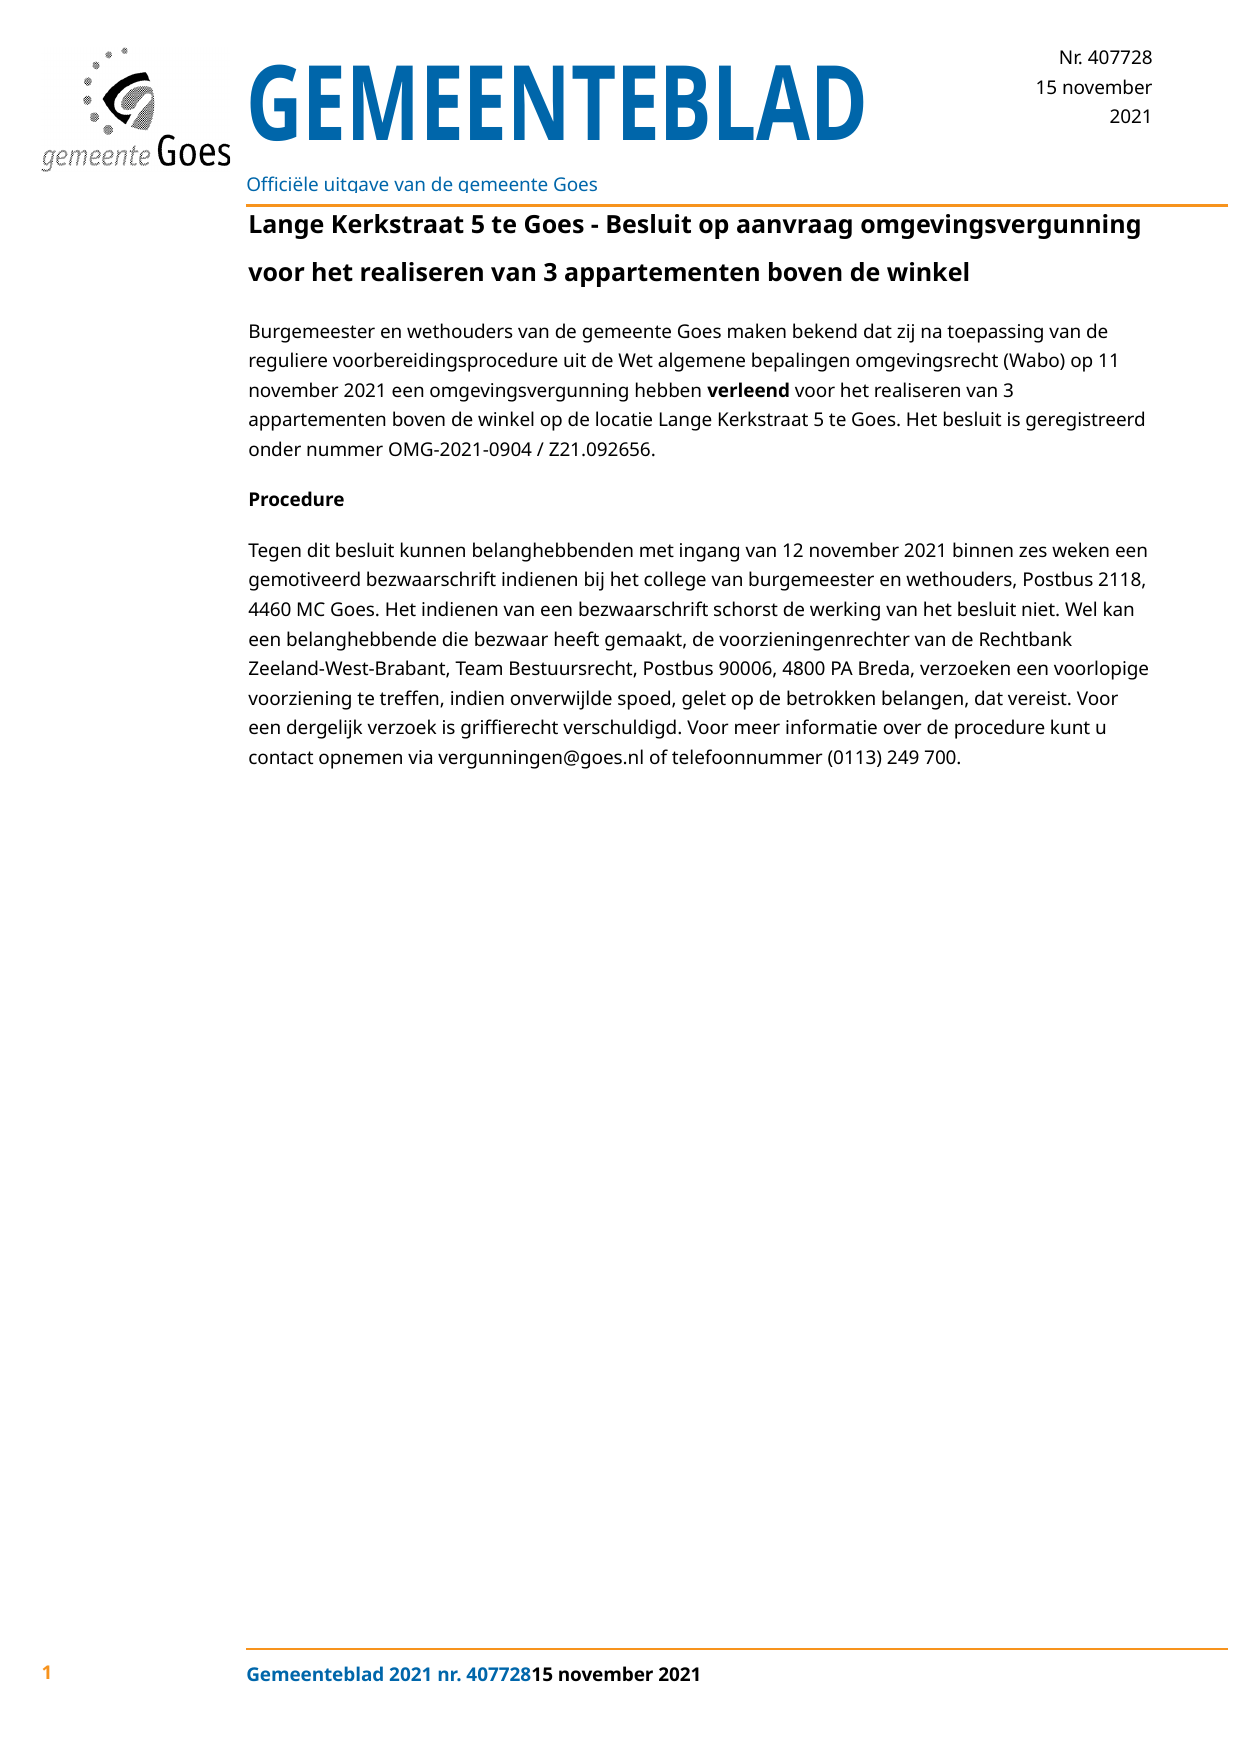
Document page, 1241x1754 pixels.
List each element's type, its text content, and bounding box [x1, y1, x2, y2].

text Burgemeester en wethouders van de gemeente Goes maken bekend dat zij na toepassing van de reguliere voorbereidingsprocedure uit de Wet algemene bepalingen omgevingsrecht (Wabo) op 11 november 2021 een omgevingsvergunning hebben verleend voor het realiseren van 3 appartementen boven de winkel op de locatie Lange Kerkstraat 5 te Goes. Het besluit is geregistreerd onder nummer OMG-2021-0904 / Z21.092656. [248, 318, 1152, 462]
text Lange Kerkstraat 5 te Goes - Besluit op aanvraag omgevingsvergunning voor het realiseren van 3 appartementen boven de winkel [248, 207, 1152, 288]
picture [41, 47, 231, 172]
text Tegen dit besluit kunnen belanghebbenden met ingang van 12 november 2021 binnen zes weken een gemotiveerd bezwaarschrift indienen bij het college van burgemeester en wethouders, Postbus 2118, 4460 MC Goes. Het indienen van een bezwaarschrift schorst de werking van het besluit niet. Wel kan een belanghebbende die bezwaar heeft gemaakt, de voorzieningenrechter van de Rechtbank Zeeland-West-Brabant, Team Bestuursrecht, Postbus 90006, 4800 PA Breda, verzoeken een voorlopige voorziening te treffen, indien onverwijlde spoed, gelet op de betrokken belangen, dat vereist. Voor een dergelijk verzoek is griffierecht verschuldigd. Voor meer informatie over de procedure kunt u contact opnemen via vergunningen@goes.nl of telefoonnummer (0113) 249 700. [248, 537, 1152, 770]
text Procedure [248, 487, 1152, 512]
